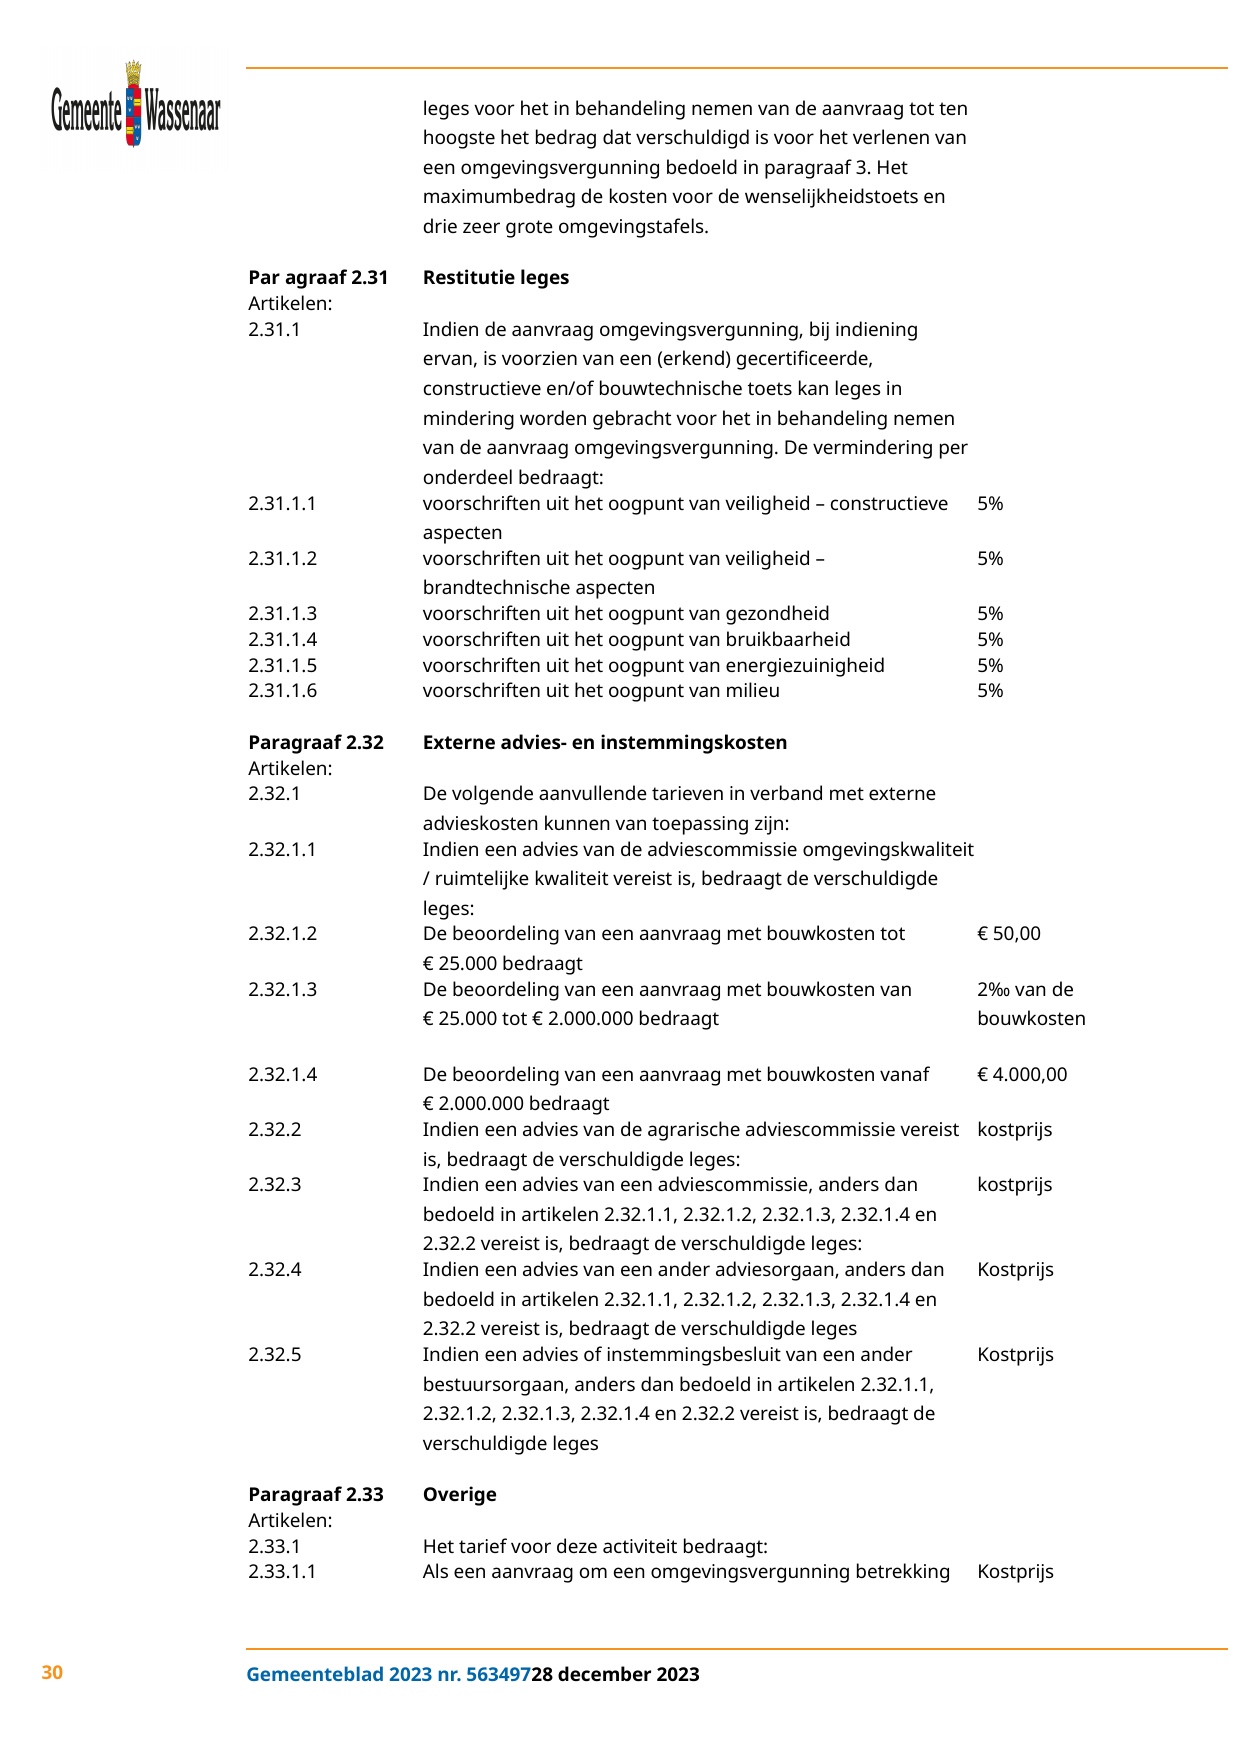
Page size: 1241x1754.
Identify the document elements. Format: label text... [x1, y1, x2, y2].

table_cell Indien een advies van een ander adviesorgaan, anders dan bedoeld in artikelen 2.32.1.1, 2.32.1.2, 2.32.1.3, 2.32.1.4 en 2.32.2 vereist is, bedraagt de verschuldigde leges [423, 1256, 977, 1341]
table_cell [977, 780, 1152, 836]
table_cell Artikelen: [248, 290, 423, 316]
table_cell [977, 1481, 1152, 1507]
table_cell 2.32.3 [248, 1171, 423, 1256]
table_cell 5% [977, 678, 1152, 703]
table_cell 2‰ van de bouwkosten [977, 976, 1152, 1061]
table_cell [977, 1533, 1152, 1559]
table_cell [977, 265, 1152, 290]
table_cell 2.31.1 [248, 316, 423, 490]
table_cell Indien de aanvraag omgevingsvergunning, bij indiening ervan, is voorzien van een (erkend) gecertificeerde, constructieve en/of bouwtechnische toets kan leges in mindering worden gebracht voor het in behandeling nemen van de aanvraag omgevingsvergunning. De vermindering per onderdeel bedraagt: [423, 316, 977, 490]
table_cell 2.32.1.4 [248, 1061, 423, 1116]
table_cell 2.32.1.3 [248, 976, 423, 1061]
table_cell 2.31.1.2 [248, 545, 423, 600]
table_cell Overige [423, 1481, 977, 1507]
table_cell 2.31.1.5 [248, 652, 423, 677]
table_cell 5% [977, 600, 1152, 626]
table_cell Het tarief voor deze activiteit bedraagt: [423, 1533, 977, 1559]
table_cell kostprijs [977, 1171, 1152, 1256]
table_cell 2.31.1.4 [248, 626, 423, 652]
table_cell 2.32.1.2 [248, 921, 423, 976]
table_cell Als een aanvraag om een omgevingsvergunning betrekking [423, 1559, 977, 1584]
table_cell Externe advies- en instemmingskosten [423, 729, 977, 755]
table_cell [423, 239, 977, 264]
table_cell Indien een advies van een adviescommissie, anders dan bedoeld in artikelen 2.32.1.1, 2.32.1.2, 2.32.1.3, 2.32.1.4 en 2.32.2 vereist is, bedraagt de verschuldigde leges: [423, 1171, 977, 1256]
table_cell voorschriften uit het oogpunt van gezondheid [423, 600, 977, 626]
table_cell Indien een advies of instemmingsbesluit van een ander bestuursorgaan, anders dan bedoeld in artikelen 2.32.1.1, 2.32.1.2, 2.32.1.3, 2.32.1.4 en 2.32.2 vereist is, bedraagt de verschuldigde leges [423, 1341, 977, 1456]
table_cell [423, 1507, 977, 1533]
table_cell leges voor het in behandeling nemen van de aanvraag tot ten hoogste het bedrag dat verschuldigd is voor het verlenen van een omgevingsvergunning bedoeld in paragraaf 3. Het maximumbedrag de kosten voor de wenselijkheidstoets en drie zeer grote omgevingstafels. [423, 95, 977, 239]
table_cell 2.31.1.3 [248, 600, 423, 626]
table_cell [977, 703, 1152, 729]
table_cell 2.32.2 [248, 1116, 423, 1171]
table_cell 2.31.1.1 [248, 490, 423, 545]
table_cell voorschriften uit het oogpunt van bruikbaarheid [423, 626, 977, 652]
table_cell [977, 1456, 1152, 1481]
table_cell De beoordeling van een aanvraag met bouwkosten van € 25.000 tot € 2.000.000 bedraagt [423, 976, 977, 1061]
table_cell [977, 729, 1152, 755]
table_cell Artikelen: [248, 1507, 423, 1533]
table_cell 5% [977, 626, 1152, 652]
table_cell [423, 755, 977, 780]
table_cell 2.31.1.6 [248, 678, 423, 703]
table_cell Paragraaf 2.32 [248, 729, 423, 755]
table_cell 2.33.1.1 [248, 1559, 423, 1584]
table_cell Indien een advies van de agrarische adviescommissie vereist is, bedraagt de verschuldigde leges: [423, 1116, 977, 1171]
table_cell Par agraaf 2.31 [248, 265, 423, 290]
table_cell € 4.000,00 [977, 1061, 1152, 1116]
table_cell Kostprijs [977, 1341, 1152, 1456]
table_cell De beoordeling van een aanvraag met bouwkosten tot € 25.000 bedraagt [423, 921, 977, 976]
table_cell [423, 703, 977, 729]
table_cell voorschriften uit het oogpunt van veiligheid – constructieve aspecten [423, 490, 977, 545]
table_cell 2.32.1.1 [248, 836, 423, 921]
table_cell [423, 1456, 977, 1481]
table_cell 2.32.4 [248, 1256, 423, 1341]
table_cell Kostprijs [977, 1559, 1152, 1584]
table_cell voorschriften uit het oogpunt van energiezuinigheid [423, 652, 977, 677]
table_cell 5% [977, 490, 1152, 545]
table_cell [977, 316, 1152, 490]
table_cell Restitutie leges [423, 265, 977, 290]
table_cell [248, 1456, 423, 1481]
table_cell De volgende aanvullende tarieven in verband met externe advieskosten kunnen van toepassing zijn: [423, 780, 977, 836]
table_cell [248, 703, 423, 729]
table_cell [977, 755, 1152, 780]
table_cell voorschriften uit het oogpunt van veiligheid – brandtechnische aspecten [423, 545, 977, 600]
table_cell De beoordeling van een aanvraag met bouwkosten vanaf € 2.000.000 bedraagt [423, 1061, 977, 1116]
table_cell kostprijs [977, 1116, 1152, 1171]
table_cell [248, 239, 423, 264]
picture [41, 47, 231, 172]
table_cell Kostprijs [977, 1256, 1152, 1341]
table_cell 2.33.1 [248, 1533, 423, 1559]
table_cell 2.32.1 [248, 780, 423, 836]
table_cell [977, 836, 1152, 921]
table_cell 5% [977, 545, 1152, 600]
table_cell € 50,00 [977, 921, 1152, 976]
table_cell Paragraaf 2.33 [248, 1481, 423, 1507]
table_cell Indien een advies van de adviescommissie omgevingskwaliteit / ruimtelijke kwaliteit vereist is, bedraagt de verschuldigde leges: [423, 836, 977, 921]
table_cell 2.32.5 [248, 1341, 423, 1456]
table_cell [977, 290, 1152, 316]
table_cell [423, 290, 977, 316]
table_cell voorschriften uit het oogpunt van milieu [423, 678, 977, 703]
table_cell [977, 95, 1152, 239]
table_cell [248, 95, 423, 239]
table_cell 5% [977, 652, 1152, 677]
table_cell Artikelen: [248, 755, 423, 780]
table_cell [977, 239, 1152, 264]
table_cell [977, 1507, 1152, 1533]
